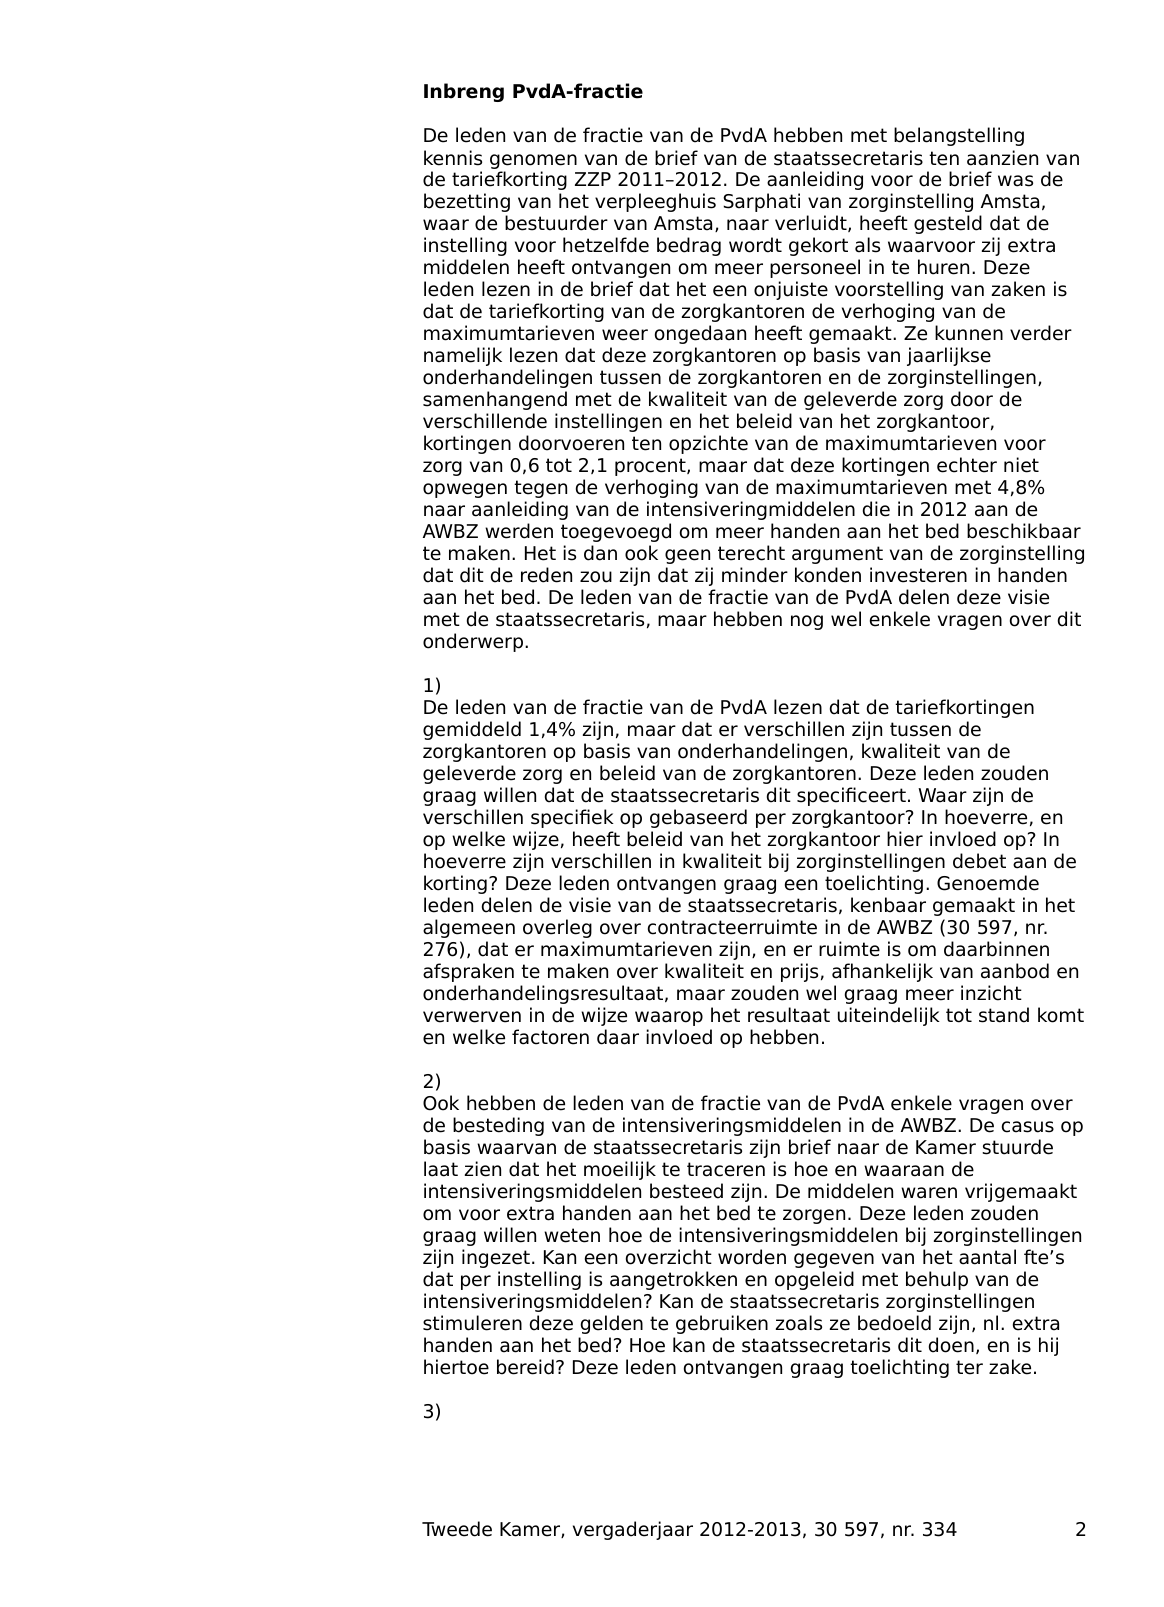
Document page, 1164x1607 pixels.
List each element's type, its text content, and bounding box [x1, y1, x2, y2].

subtitle Inbreng PvdA-fractie [422, 81, 1087, 103]
text De leden van de fractie van de PvdA lezen dat de tariefkortingen gemiddeld 1,4% zijn, maar dat er verschillen zijn tussen de zorgkantoren op basis van onderhandelingen, kwaliteit van de geleverde zorg en beleid van de zorgkantoren. Deze leden zouden graag willen dat de staatssecretaris dit specificeert. Waar zijn de verschillen specifiek op gebaseerd per zorgkantoor? In hoeverre, en op welke wijze, heeft beleid van het zorgkantoor hier invloed op? In hoeverre zijn verschillen in kwaliteit bij zorginstellingen debet aan de korting? Deze leden ontvangen graag een toelichting. Genoemde leden delen de visie van de staatssecretaris, kenbaar gemaakt in het algemeen overleg over contracteerruimte in de AWBZ (30 597, nr. 276), dat er maximumtarieven zijn, en er ruimte is om daarbinnen afspraken te maken over kwaliteit en prijs, afhankelijk van aanbod en onderhandelingsresultaat, maar zouden wel graag meer inzicht verwerven in de wijze waarop het resultaat uiteindelijk tot stand komt en welke factoren daar invloed op hebben. [422, 697, 1087, 1049]
text 3) [422, 1401, 1087, 1423]
text 2) [422, 1071, 1087, 1093]
text Ook hebben de leden van de fractie van de PvdA enkele vragen over de besteding van de intensiveringsmiddelen in de AWBZ. De casus op basis waarvan de staatssecretaris zijn brief naar de Kamer stuurde laat zien dat het moeilijk te traceren is hoe en waaraan de intensiveringsmiddelen besteed zijn. De middelen waren vrijgemaakt om voor extra handen aan het bed te zorgen. Deze leden zouden graag willen weten hoe de intensiveringsmiddelen bij zorginstellingen zijn ingezet. Kan een overzicht worden gegeven van het aantal fte’s dat per instelling is aangetrokken en opgeleid met behulp van de intensiveringsmiddelen? Kan de staatssecretaris zorginstellingen stimuleren deze gelden te gebruiken zoals ze bedoeld zijn, nl. extra handen aan het bed? Hoe kan de staatssecretaris dit doen, en is hij hiertoe bereid? Deze leden ontvangen graag toelichting ter zake. [422, 1093, 1087, 1379]
text 1) [422, 675, 1087, 697]
text De leden van de fractie van de PvdA hebben met belangstelling kennis genomen van de brief van de staatssecretaris ten aanzien van de tariefkorting ZZP 2011–2012. De aanleiding voor de brief was de bezetting van het verpleeghuis Sarphati van zorginstelling Amsta, waar de bestuurder van Amsta, naar verluidt, heeft gesteld dat de instelling voor hetzelfde bedrag wordt gekort als waarvoor zij extra middelen heeft ontvangen om meer personeel in te huren. Deze leden lezen in de brief dat het een onjuiste voorstelling van zaken is dat de tariefkorting van de zorgkantoren de verhoging van de maximumtarieven weer ongedaan heeft gemaakt. Ze kunnen verder namelijk lezen dat deze zorgkantoren op basis van jaarlijkse onderhandelingen tussen de zorgkantoren en de zorginstellingen, samenhangend met de kwaliteit van de geleverde zorg door de verschillende instellingen en het beleid van het zorgkantoor, kortingen doorvoeren ten opzichte van de maximumtarieven voor zorg van 0,6 tot 2,1 procent, maar dat deze kortingen echter niet opwegen tegen de verhoging van de maximumtarieven met 4,8% naar aanleiding van de intensiveringmiddelen die in 2012 aan de AWBZ werden toegevoegd om meer handen aan het bed beschikbaar te maken. Het is dan ook geen terecht argument van de zorginstelling dat dit de reden zou zijn dat zij minder konden investeren in handen aan het bed. De leden van de fractie van de PvdA delen deze visie met de staatssecretaris, maar hebben nog wel enkele vragen over dit onderwerp. [422, 125, 1087, 653]
